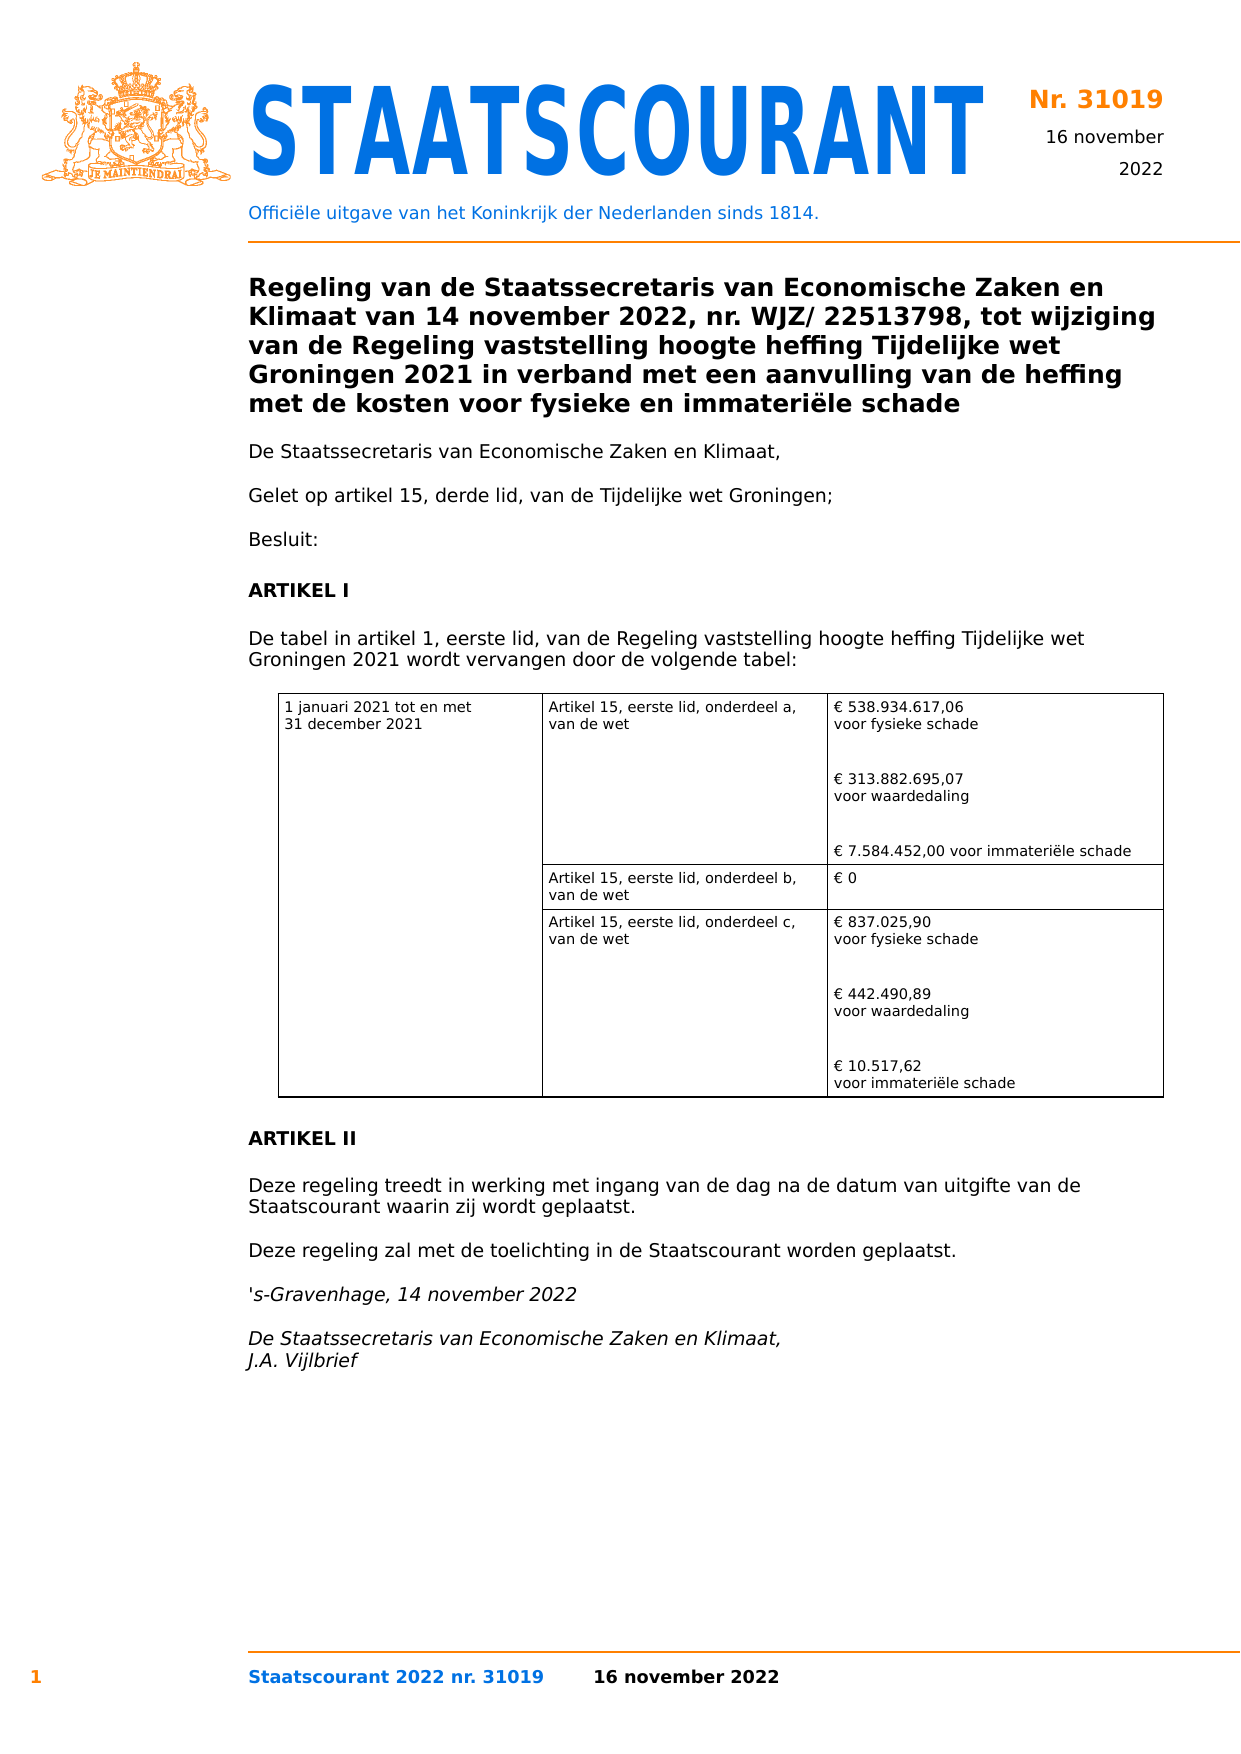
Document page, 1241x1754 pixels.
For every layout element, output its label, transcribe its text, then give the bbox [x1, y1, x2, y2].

table_header 1 januari 2021 tot en met 31 december 2021 [279, 694, 542, 1096]
text Besluit: [248, 528, 1163, 550]
table_header Nr. 31019 [998, 62, 1240, 121]
text 's-Gravenhage, 14 november 2022 [248, 1284, 1163, 1306]
text De tabel in artikel 1, eerste lid, van de Regeling vaststelling hoogte heffing Tijdelijke wet Groningen 2021 wordt vervangen door de volgende tabel: [248, 627, 1163, 671]
table_header STAATSCOURANT [248, 62, 998, 203]
text De Staatssecretaris van Economische Zaken en Klimaat, J.A. Vijlbrief [248, 1328, 1163, 1372]
text Deze regeling zal met de toelichting in de Staatscourant worden geplaatst. [248, 1240, 1163, 1262]
table_cell 16 november [998, 121, 1240, 153]
table_cell Artikel 15, eerste lid, onderdeel c, van de wet [543, 910, 827, 1096]
table_cell € 442.490,89 voor waardedaling [828, 980, 1163, 1025]
table_cell [828, 738, 1163, 765]
picture [41, 62, 231, 186]
text Gelet op artikel 15, derde lid, van de Tijdelijke wet Groningen; [248, 484, 1163, 507]
table_cell € 0 [828, 865, 1163, 908]
table_cell Artikel 15, eerste lid, onderdeel b, van de wet [543, 865, 827, 908]
table_header [25, 62, 248, 241]
table_cell € 7.584.452,00 voor immateriële schade [828, 837, 1163, 864]
table_cell € 10.517,62 voor immateriële schade [828, 1052, 1163, 1096]
subtitle ARTIKEL I [248, 580, 1163, 602]
table_cell € 313.882.695,07 voor waardedaling [828, 765, 1163, 809]
table_cell Officiële uitgave van het Koninkrijk der Nederlanden sinds 1814. [248, 203, 1240, 241]
text De Staatssecretaris van Economische Zaken en Klimaat, [248, 441, 1163, 463]
table_cell € 837.025,90 voor fysieke schade [828, 910, 1163, 953]
subtitle Regeling van de Staatssecretaris van Economische Zaken en Klimaat van 14 november 2022, nr. WJZ/ 22513798, tot wijziging van de Regeling vaststelling hoogte heffing Tijdelijke wet Groningen 2021 in verband met een aanvulling van de heffing met de kosten voor fysieke en immateriële schade [248, 273, 1163, 419]
subtitle ARTIKEL II [248, 1127, 1163, 1149]
text Deze regeling treedt in werking met ingang van de dag na de datum van uitgifte van de Staatscourant waarin zij wordt geplaatst. [248, 1174, 1163, 1218]
table_cell [828, 809, 1163, 837]
table_header Artikel 15, eerste lid, onderdeel a, van de wet [543, 694, 827, 864]
table_cell [828, 953, 1163, 980]
table_cell 2022 [998, 153, 1240, 203]
table_header € 538.934.617,06 voor fysieke schade [828, 694, 1163, 738]
table_cell [828, 1025, 1163, 1052]
